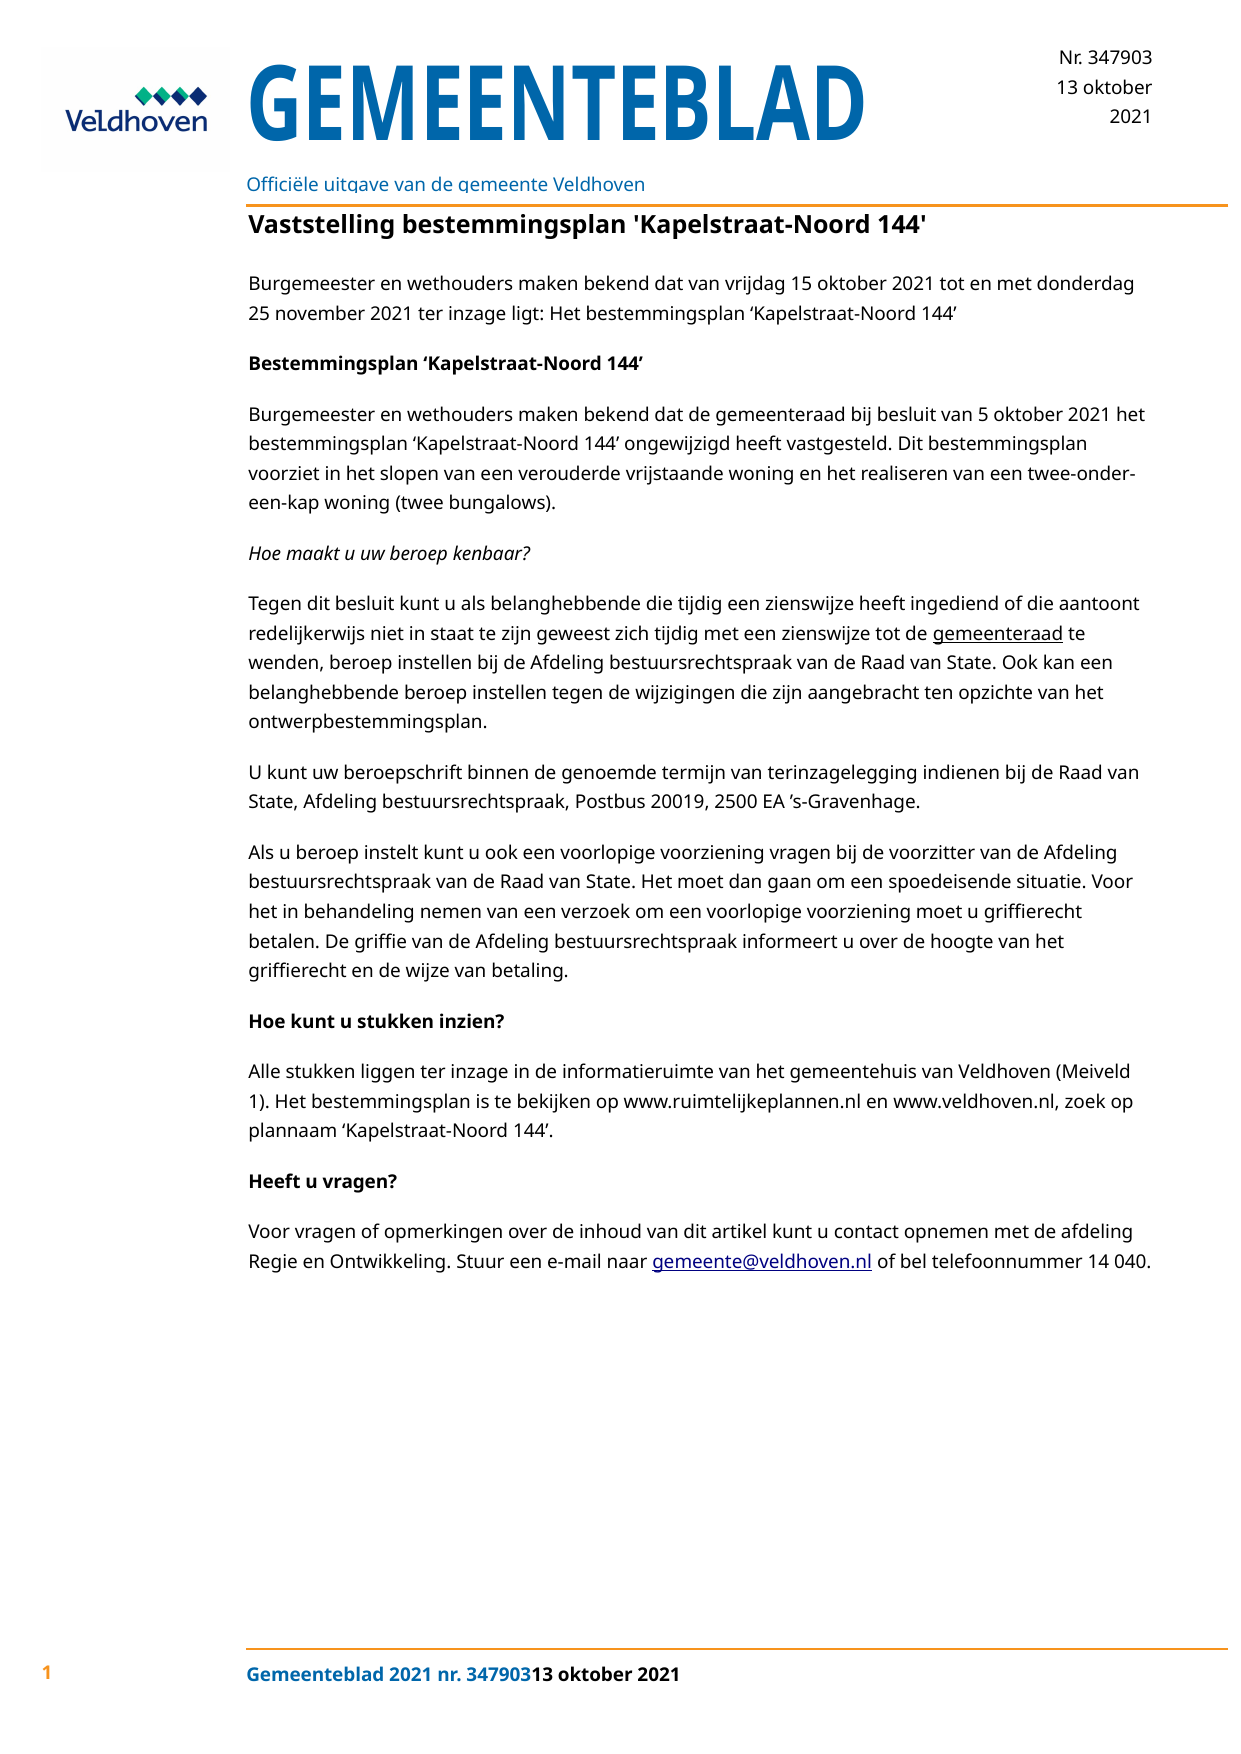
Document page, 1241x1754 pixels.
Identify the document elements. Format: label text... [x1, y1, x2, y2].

text Voor vragen of opmerkingen over de inhoud van dit artikel kunt u contact opnemen met de afdeling Regie en Ontwikkeling. Stuur een e-mail naar gemeente@veldhoven.nl of bel telefoonnummer 14 040. [248, 1218, 1152, 1273]
text Bestemmingsplan ‘Kapelstraat-Noord 144’ [248, 350, 1152, 376]
picture [41, 47, 231, 172]
text Hoe maakt u uw beroep kenbaar? [248, 540, 1152, 566]
text Als u beroep instelt kunt u ook een voorlopige voorziening vragen bij de voorzitter van de Afdeling bestuursrechtspraak van de Raad van State. Het moet dan gaan om een spoedeisende situatie. Voor het in behandeling nemen van een verzoek om een voorlopige voorziening moet u griffierecht betalen. De griffie van de Afdeling bestuursrechtspraak informeert u over de hoogte van het griffierecht en de wijze van betaling. [248, 839, 1152, 983]
text Vaststelling bestemmingsplan 'Kapelstraat-Noord 144' [248, 207, 1152, 241]
text Heeft u vragen? [248, 1168, 1152, 1193]
text Hoe kunt u stukken inzien? [248, 1008, 1152, 1033]
text Alle stukken liggen ter inzage in de informatieruimte van het gemeentehuis van Veldhoven (Meiveld 1). Het bestemmingsplan is te bekijken op www.ruimtelijkeplannen.nl en www.veldhoven.nl, zoek op plannaam ‘Kapelstraat-Noord 144’. [248, 1058, 1152, 1143]
text U kunt uw beroepschrift binnen de genoemde termijn van terinzagelegging indienen bij de Raad van State, Afdeling bestuursrechtspraak, Postbus 20019, 2500 EA ’s-Gravenhage. [248, 759, 1152, 814]
text Burgemeester en wethouders maken bekend dat de gemeenteraad bij besluit van 5 oktober 2021 het bestemmingsplan ‘Kapelstraat-Noord 144’ ongewijzigd heeft vastgesteld. Dit bestemmingsplan voorziet in het slopen van een verouderde vrijstaande woning en het realiseren van een twee-onder-een-kap woning (twee bungalows). [248, 401, 1152, 515]
text Tegen dit besluit kunt u als belanghebbende die tijdig een zienswijze heeft ingediend of die aantoont redelijkerwijs niet in staat te zijn geweest zich tijdig met een zienswijze tot de gemeenteraad te wenden, beroep instellen bij de Afdeling bestuursrechtspraak van de Raad van State. Ook kan een belanghebbende beroep instellen tegen de wijzigingen die zijn aangebracht ten opzichte van het ontwerpbestemmingsplan. [248, 590, 1152, 734]
text Burgemeester en wethouders maken bekend dat van vrijdag 15 oktober 2021 tot en met donderdag 25 november 2021 ter inzage ligt: Het bestemmingsplan ‘Kapelstraat-Noord 144’ [248, 270, 1152, 326]
